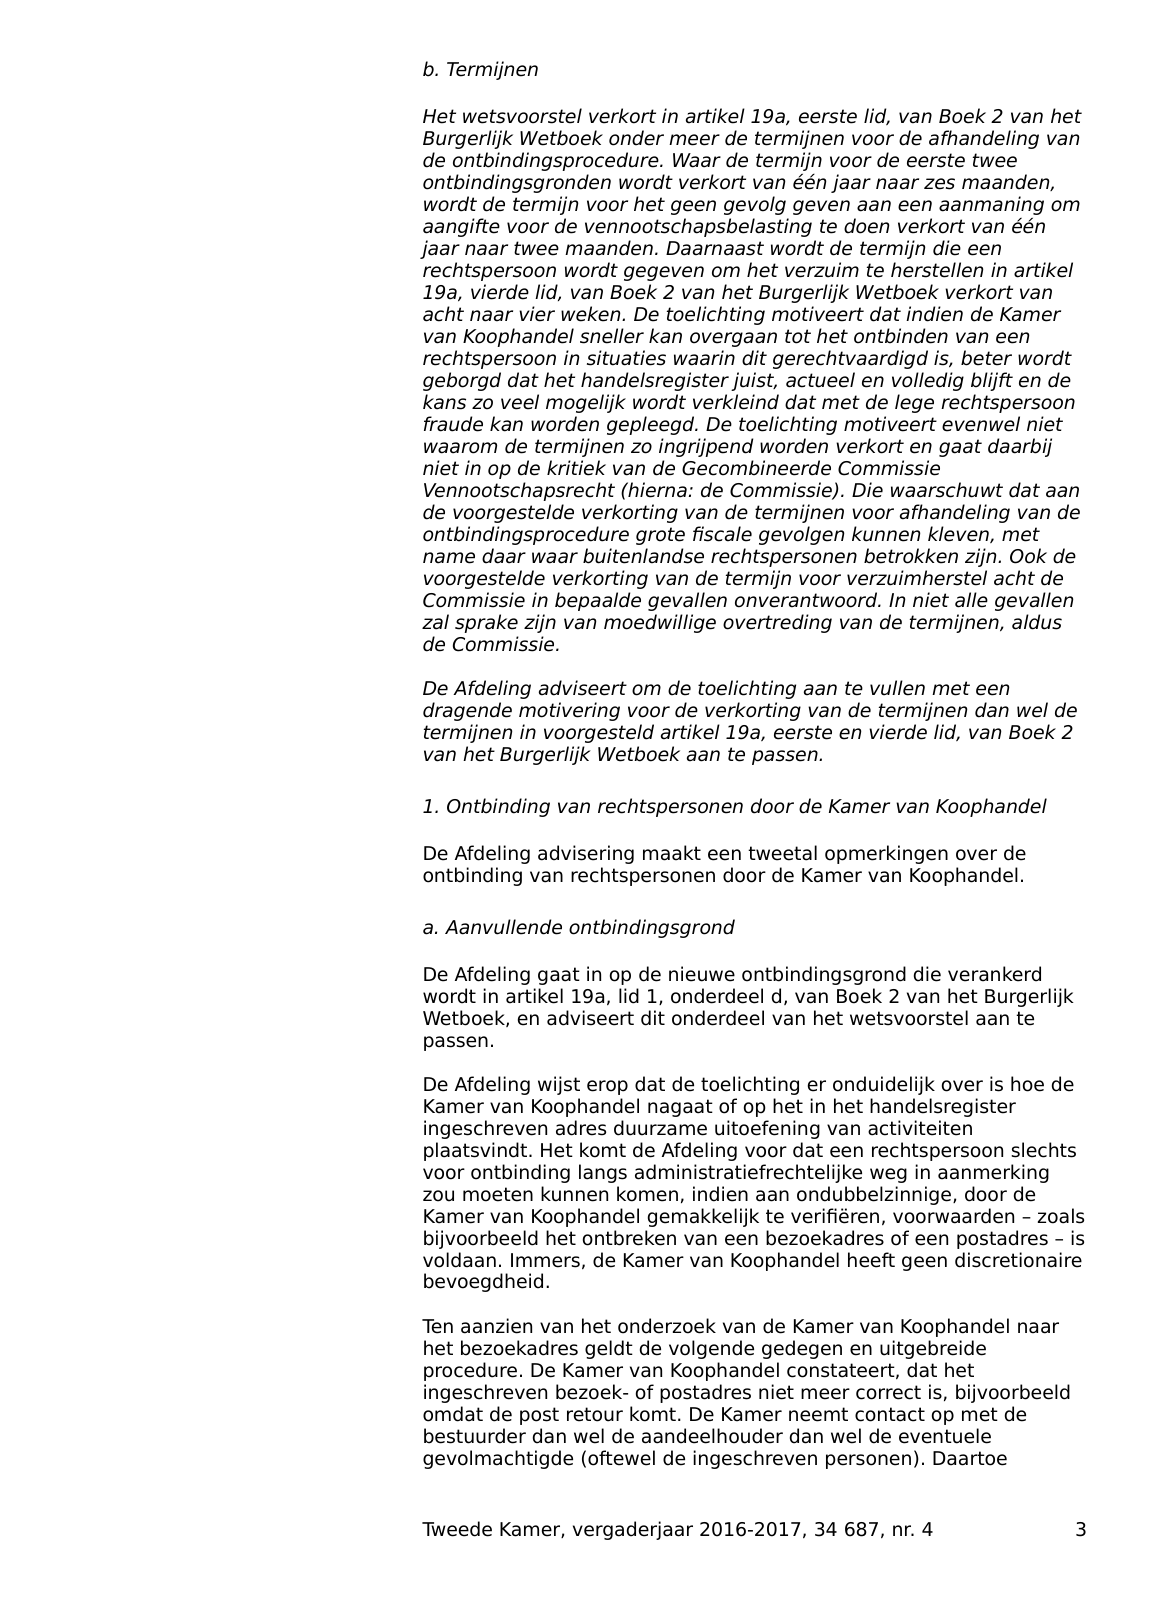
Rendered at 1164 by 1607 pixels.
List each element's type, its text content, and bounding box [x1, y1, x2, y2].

subtitle b. Termijnen [422, 59, 1087, 81]
text Het wetsvoorstel verkort in artikel 19a, eerste lid, van Boek 2 van het Burgerlijk Wetboek onder meer de termijnen voor de afhandeling van de ontbindingsprocedure. Waar de termijn voor de eerste twee ontbindingsgronden wordt verkort van één jaar naar zes maanden, wordt de termijn voor het geen gevolg geven aan een aanmaning om aangifte voor de vennootschapsbelasting te doen verkort van één jaar naar twee maanden. Daarnaast wordt de termijn die een rechtspersoon wordt gegeven om het verzuim te herstellen in artikel 19a, vierde lid, van Boek 2 van het Burgerlijk Wetboek verkort van acht naar vier weken. De toelichting motiveert dat indien de Kamer van Koophandel sneller kan overgaan tot het ontbinden van een rechtspersoon in situaties waarin dit gerechtvaardigd is, beter wordt geborgd dat het handelsregister juist, actueel en volledig blijft en de kans zo veel mogelijk wordt verkleind dat met de lege rechtspersoon fraude kan worden gepleegd. De toelichting motiveert evenwel niet waarom de termijnen zo ingrijpend worden verkort en gaat daarbij niet in op de kritiek van de Gecombineerde Commissie Vennootschapsrecht (hierna: de Commissie). Die waarschuwt dat aan de voorgestelde verkorting van de termijnen voor afhandeling van de ontbindingsprocedure grote fiscale gevolgen kunnen kleven, met name daar waar buitenlandse rechtspersonen betrokken zijn. Ook de voorgestelde verkorting van de termijn voor verzuimherstel acht de Commissie in bepaalde gevallen onverantwoord. In niet alle gevallen zal sprake zijn van moedwillige overtreding van de termijnen, aldus de Commissie. [422, 106, 1087, 656]
text De Afdeling gaat in op de nieuwe ontbindingsgrond die verankerd wordt in artikel 19a, lid 1, onderdeel d, van Boek 2 van het Burgerlijk Wetboek, en adviseert dit onderdeel van het wetsvoorstel aan te passen. [422, 963, 1087, 1051]
text De Afdeling advisering maakt een tweetal opmerkingen over de ontbinding van rechtspersonen door de Kamer van Koophandel. [422, 843, 1087, 887]
text Ten aanzien van het onderzoek van de Kamer van Koophandel naar het bezoekadres geldt de volgende gedegen en uitgebreide procedure. De Kamer van Koophandel constateert, dat het ingeschreven bezoek- of postadres niet meer correct is, bijvoorbeeld omdat de post retour komt. De Kamer neemt contact op met de bestuurder dan wel de aandeelhouder dan wel de eventuele gevolmachtigde (oftewel de ingeschreven personen). Daartoe [422, 1316, 1087, 1469]
subtitle a. Aanvullende ontbindingsgrond [422, 917, 1087, 938]
text De Afdeling wijst erop dat de toelichting er onduidelijk over is hoe de Kamer van Koophandel nagaat of op het in het handelsregister ingeschreven adres duurzame uitoefening van activiteiten plaatsvindt. Het komt de Afdeling voor dat een rechtspersoon slechts voor ontbinding langs administratiefrechtelijke weg in aanmerking zou moeten kunnen komen, indien aan ondubbelzinnige, door de Kamer van Koophandel gemakkelijk te verifiëren, voorwaarden – zoals bijvoorbeeld het ontbreken van een bezoekadres of een postadres – is voldaan. Immers, de Kamer van Koophandel heeft geen discretionaire bevoegdheid. [422, 1074, 1087, 1293]
subtitle 1. Ontbinding van rechtspersonen door de Kamer van Koophandel [422, 796, 1087, 818]
text De Afdeling adviseert om de toelichting aan te vullen met een dragende motivering voor de verkorting van de termijnen dan wel de termijnen in voorgesteld artikel 19a, eerste en vierde lid, van Boek 2 van het Burgerlijk Wetboek aan te passen. [422, 678, 1087, 766]
